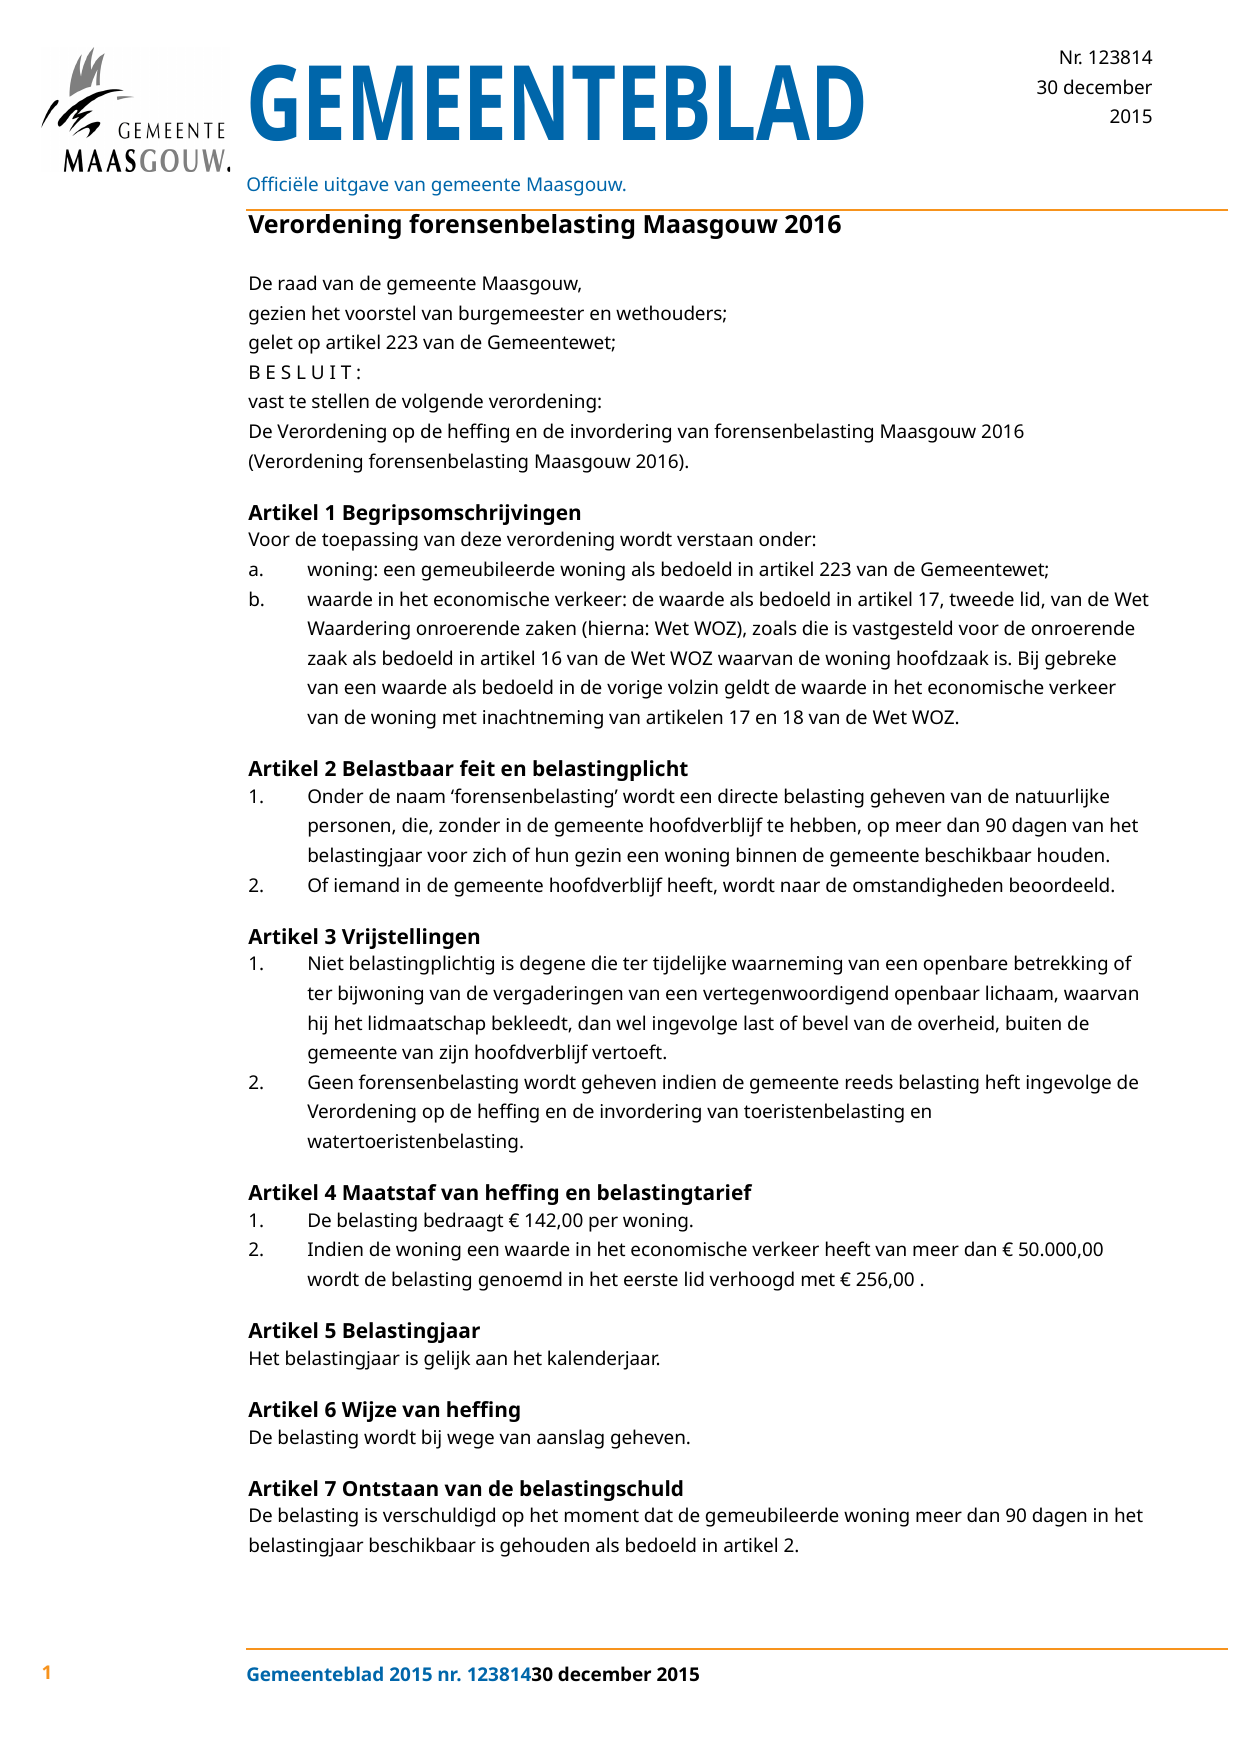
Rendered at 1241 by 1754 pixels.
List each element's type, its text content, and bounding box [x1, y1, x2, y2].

text Artikel 2 Belastbaar feit en belastingplicht [248, 754, 1152, 783]
text gelet op artikel 223 van de Gemeentewet; [248, 329, 1152, 355]
text B E S L U I T : [248, 359, 1152, 385]
list Niet belastingplichtig is degene die ter tijdelijke waarneming van een openbare betrekking of ter bijwoning van de vergaderingen van een vertegenwoordigend openbaar lichaam, waarvan hij het lidmaatschap bekleedt, dan wel ingevolge last of bevel van de overheid, buiten de gemeente van zijn hoofdverblijf vertoeft. [248, 951, 1152, 1065]
text Verordening forensenbelasting Maasgouw 2016 [248, 211, 1152, 241]
picture [41, 47, 231, 172]
list woning: een gemeubileerde woning als bedoeld in artikel 223 van de Gemeentewet; [248, 556, 1152, 582]
text De belasting is verschuldigd op het moment dat de gemeubileerde woning meer dan 90 dagen in het belastingjaar beschikbaar is gehouden als bedoeld in artikel 2. [248, 1503, 1152, 1558]
text vast te stellen de volgende verordening: [248, 389, 1152, 414]
list Of iemand in de gemeente hoofdverblijf heeft, wordt naar de omstandigheden beoordeeld. [248, 872, 1152, 897]
text De belasting wordt bij wege van aanslag geheven. [248, 1424, 1152, 1449]
list Indien de woning een waarde in het economische verkeer heeft van meer dan € 50.000,00 wordt de belasting genoemd in het eerste lid verhoogd met € 256,00 . [248, 1237, 1152, 1292]
text gezien het voorstel van burgemeester en wethouders; [248, 300, 1152, 326]
text Artikel 1 Begripsomschrijvingen [248, 498, 1152, 527]
text Artikel 7 Ontstaan van de belastingschuld [248, 1474, 1152, 1503]
list Geen forensenbelasting wordt geheven indien de gemeente reeds belasting heft ingevolge de Verordening op de heffing en de invordering van toeristenbelasting en watertoeristenbelasting. [248, 1069, 1152, 1154]
text De Verordening op de heffing en de invordering van forensenbelasting Maasgouw 2016 [248, 418, 1152, 444]
text Artikel 4 Maatstaf van heffing en belastingtarief [248, 1178, 1152, 1207]
text Het belastingjaar is gelijk aan het kalenderjaar. [248, 1345, 1152, 1371]
text Artikel 6 Wijze van heffing [248, 1395, 1152, 1424]
text Artikel 3 Vrijstellingen [248, 922, 1152, 951]
text Voor de toepassing van deze verordening wordt verstaan onder: [248, 527, 1152, 552]
list Onder de naam ‘forensenbelasting’ wordt een directe belasting geheven van de natuurlijke personen, die, zonder in de gemeente hoofdverblijf te hebben, op meer dan 90 dagen van het belastingjaar voor zich of hun gezin een woning binnen de gemeente beschikbaar houden. [248, 783, 1152, 868]
list waarde in het economische verkeer: de waarde als bedoeld in artikel 17, tweede lid, van de Wet Waardering onroerende zaken (hierna: Wet WOZ), zoals die is vastgesteld voor de onroerende zaak als bedoeld in artikel 16 van de Wet WOZ waarvan de woning hoofdzaak is. Bij gebreke van een waarde als bedoeld in de vorige volzin geldt de waarde in het economische verkeer van de woning met inachtneming van artikelen 17 en 18 van de Wet WOZ. [248, 586, 1152, 730]
text De raad van de gemeente Maasgouw, [248, 270, 1152, 296]
text Artikel 5 Belastingjaar [248, 1317, 1152, 1345]
list De belasting bedraagt € 142,00 per woning. [248, 1207, 1152, 1233]
text (Verordening forensenbelasting Maasgouw 2016). [248, 448, 1152, 473]
